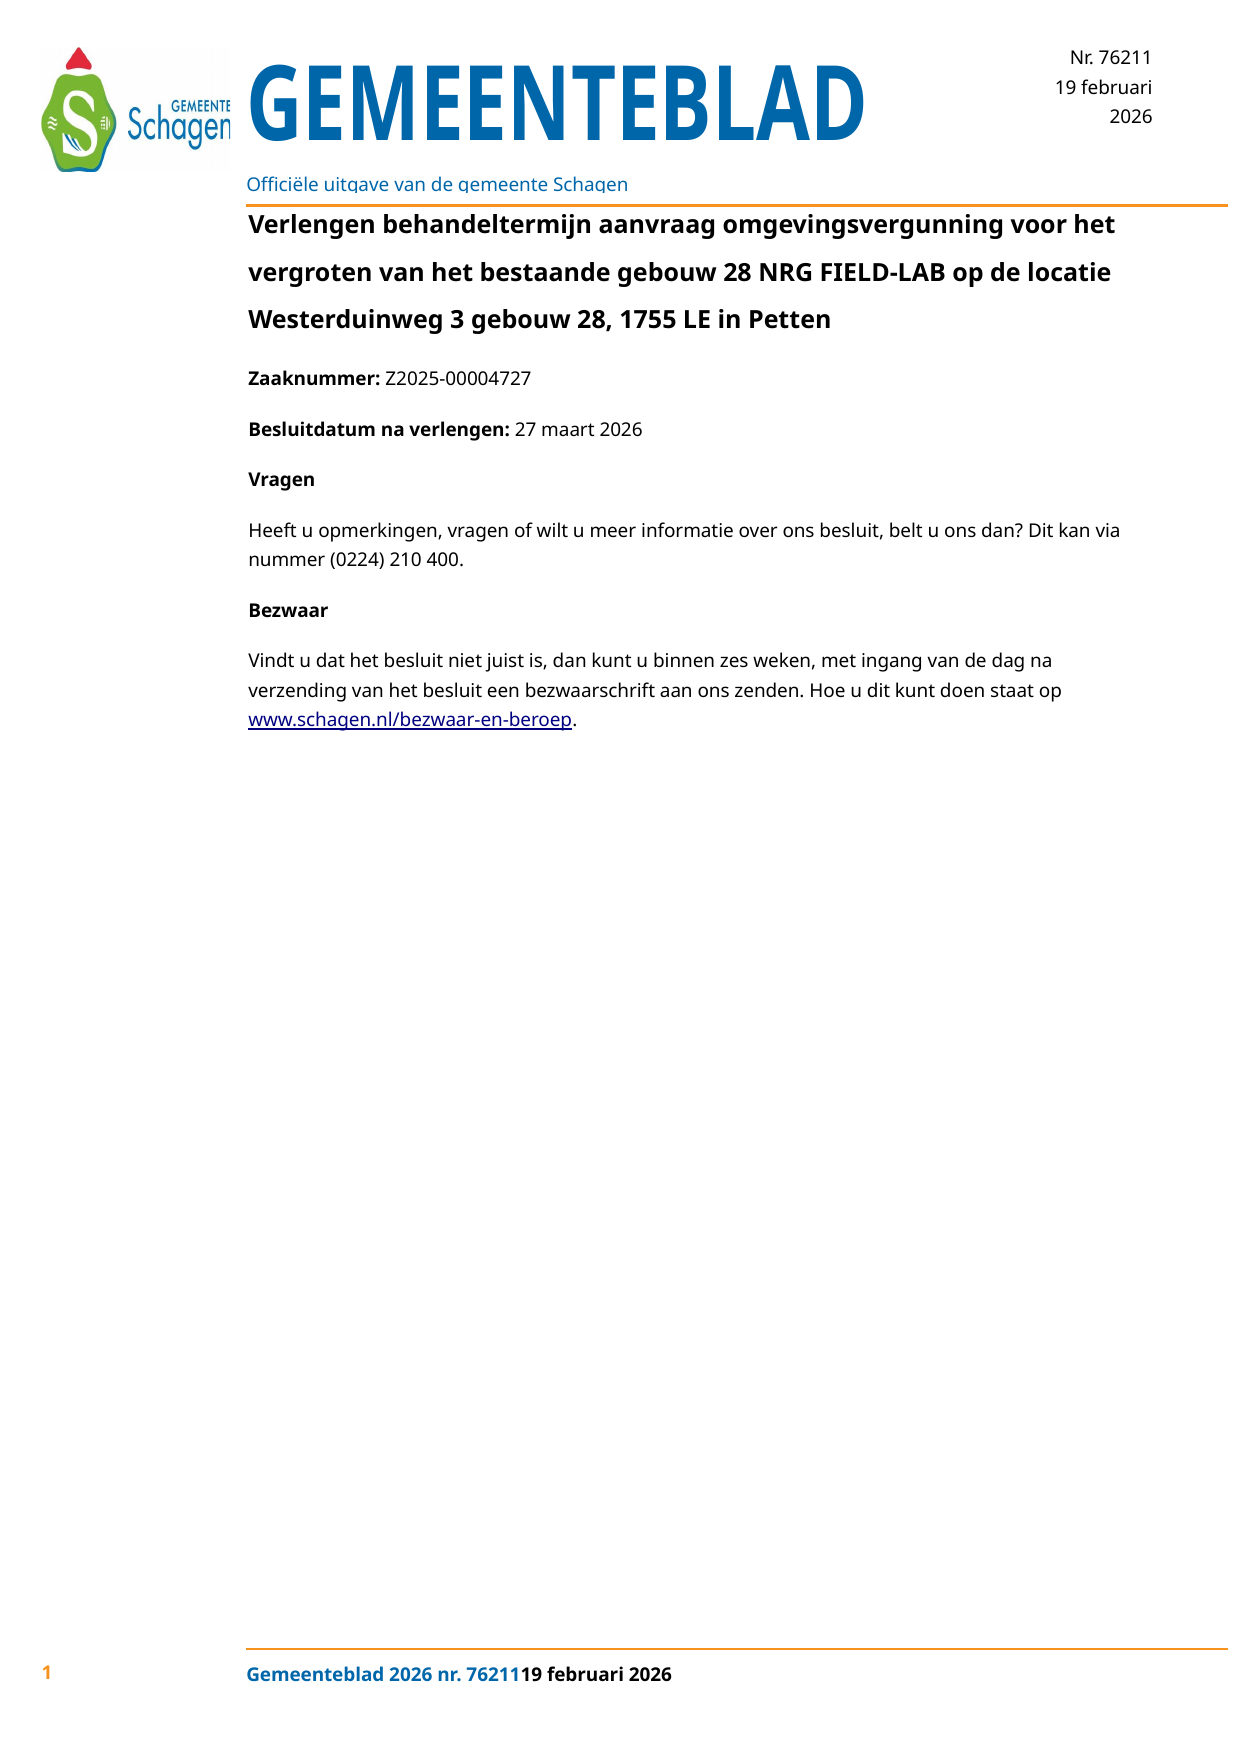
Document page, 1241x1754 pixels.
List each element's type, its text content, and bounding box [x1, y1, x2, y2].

text Bezwaar [248, 597, 1152, 622]
text Besluitdatum na verlengen: 27 maart 2026 [248, 416, 1152, 442]
text Heeft u opmerkingen, vragen of wilt u meer informatie over ons besluit, belt u ons dan? Dit kan via nummer (0224) 210 400. [248, 517, 1152, 572]
text Vindt u dat het besluit niet juist is, dan kunt u binnen zes weken, met ingang van de dag na verzending van het besluit een bezwaarschrift aan ons zenden. Hoe u dit kunt doen staat op www.schagen.nl/bezwaar-en-beroep. [248, 647, 1152, 732]
text Zaaknummer: Z2025-00004727 [248, 366, 1152, 391]
text Vragen [248, 466, 1152, 492]
picture [41, 47, 231, 172]
text Verlengen behandeltermijn aanvraag omgevingsvergunning voor het vergroten van het bestaande gebouw 28 NRG FIELD-LAB op de locatie Westerduinweg 3 gebouw 28, 1755 LE in Petten [248, 207, 1152, 336]
